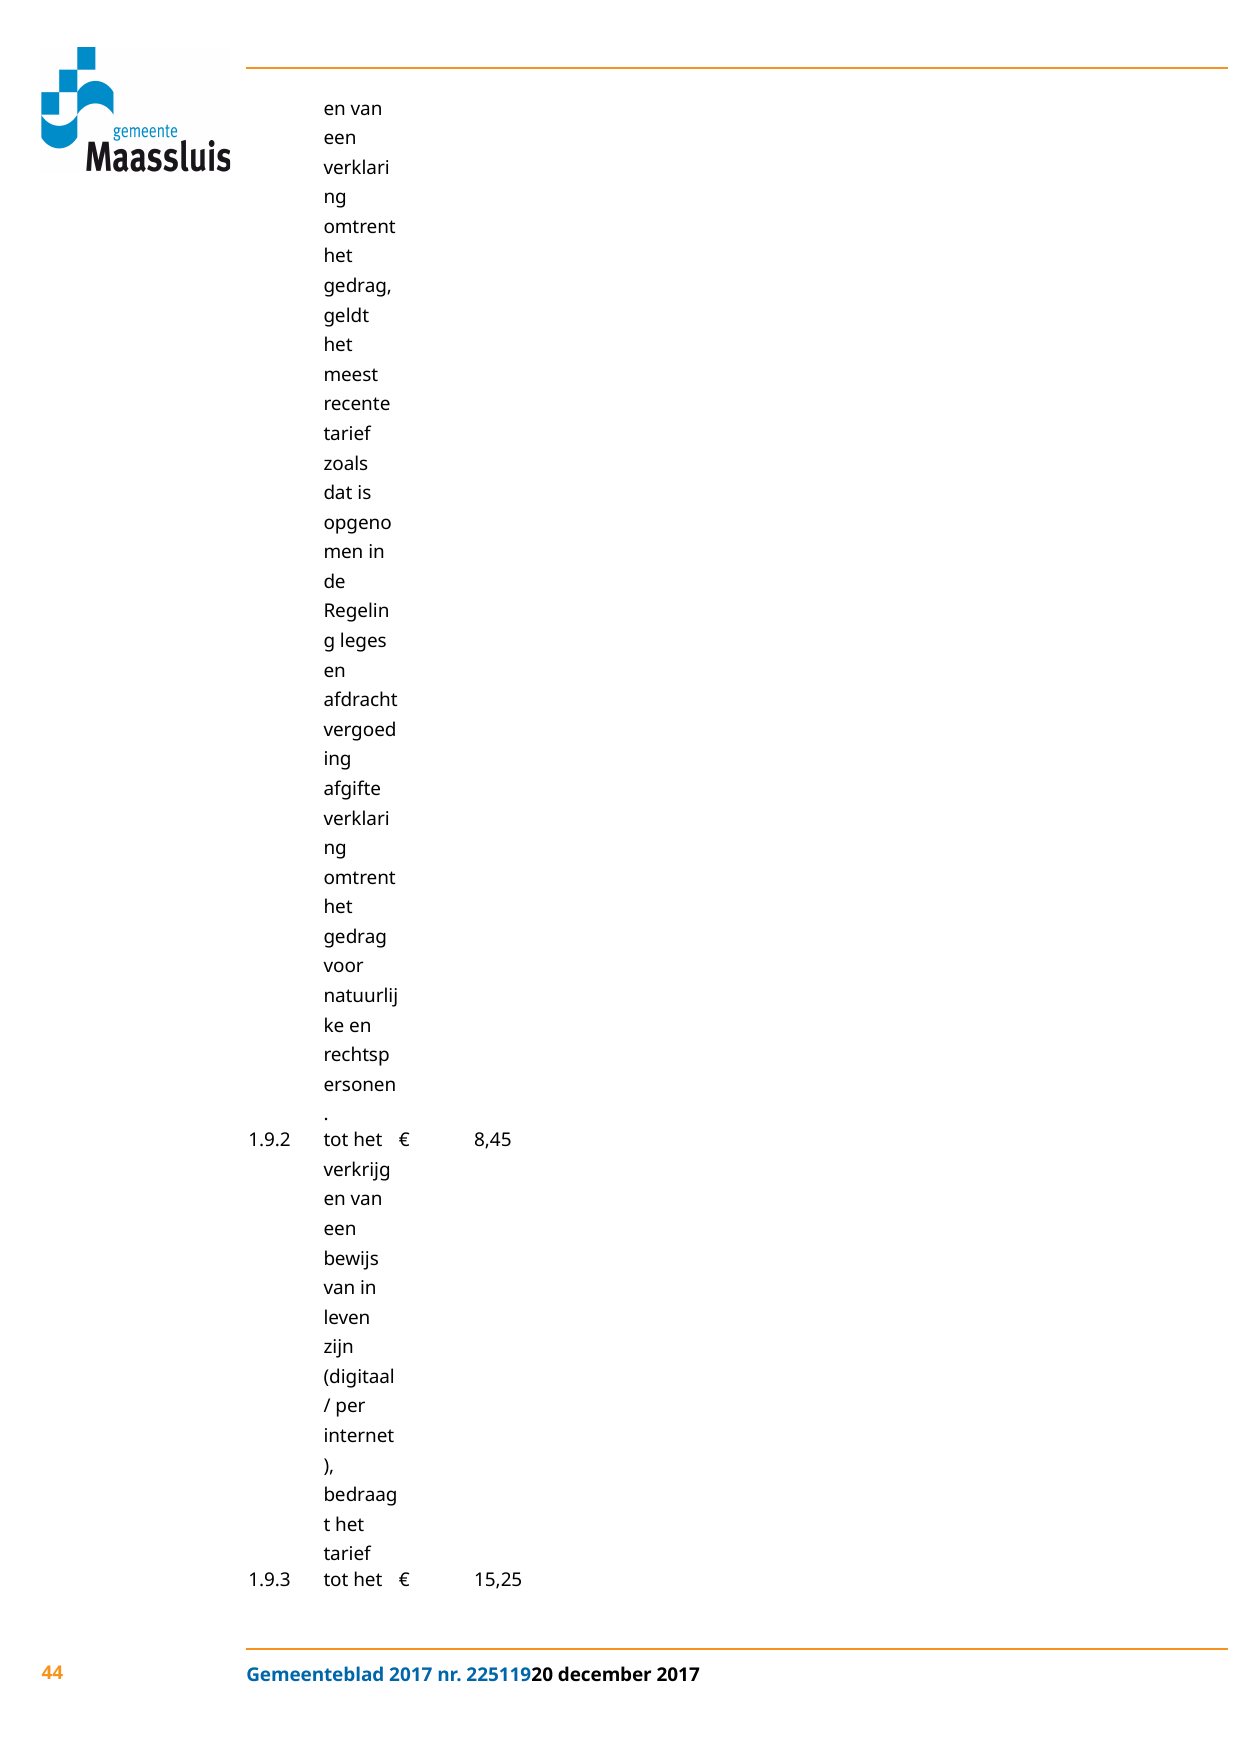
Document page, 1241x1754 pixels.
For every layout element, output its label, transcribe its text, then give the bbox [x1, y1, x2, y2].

table_cell [248, 95, 323, 1126]
table_cell 8,45 [474, 1126, 549, 1566]
table_cell 1.9.3 [248, 1566, 323, 1592]
picture [41, 47, 77, 92]
table_cell [399, 95, 474, 1126]
table_cell € [399, 1126, 474, 1566]
table_cell [474, 95, 549, 1126]
table_cell € [399, 1566, 474, 1592]
table_cell en van een verklaring omtrent het gedrag, geldt het meest recente tarief zoals dat is opgenomen in de Regeling leges en afdracht vergoeding afgifte verklaring omtrent het gedrag voor natuurlijke en rechtspersonen. [323, 95, 398, 1126]
table_cell tot het verkrijgen van een bewijs van in leven zijn (digitaal / per internet), bedraagt het tarief [323, 1126, 398, 1566]
picture [41, 47, 231, 172]
table_cell 15,25 [474, 1566, 549, 1592]
table_cell 1.9.2 [248, 1126, 323, 1566]
table_cell tot het [323, 1566, 398, 1592]
